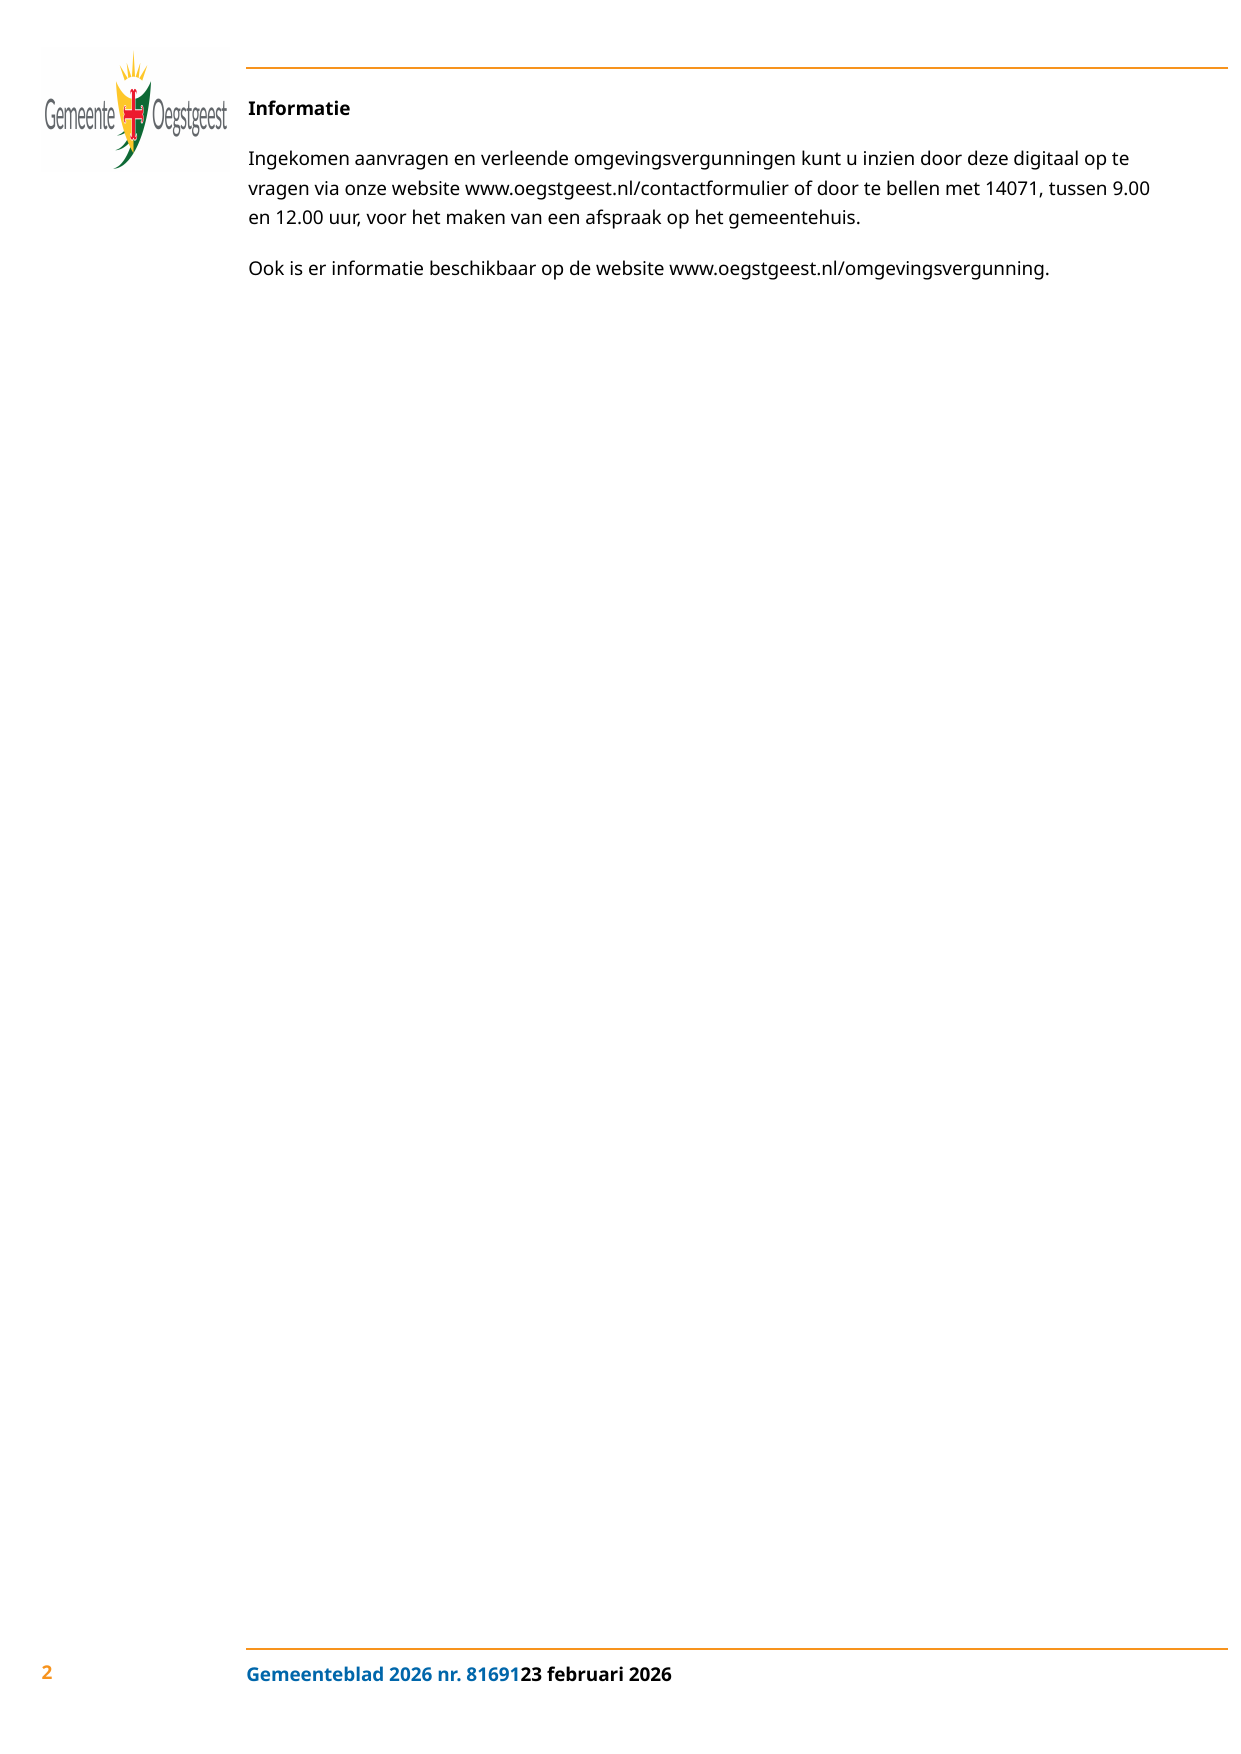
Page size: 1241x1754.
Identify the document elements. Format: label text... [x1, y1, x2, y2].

text Ook is er informatie beschikbaar op de website www.oegstgeest.nl/omgevingsvergunning. [248, 255, 1152, 281]
picture [41, 47, 231, 172]
text Informatie [248, 95, 1152, 121]
text Ingekomen aanvragen en verleende omgevingsvergunningen kunt u inzien door deze digitaal op te vragen via onze website www.oegstgeest.nl/contactformulier of door te bellen met 14071, tussen 9.00 en 12.00 uur, voor het maken van een afspraak op het gemeentehuis. [248, 145, 1152, 230]
